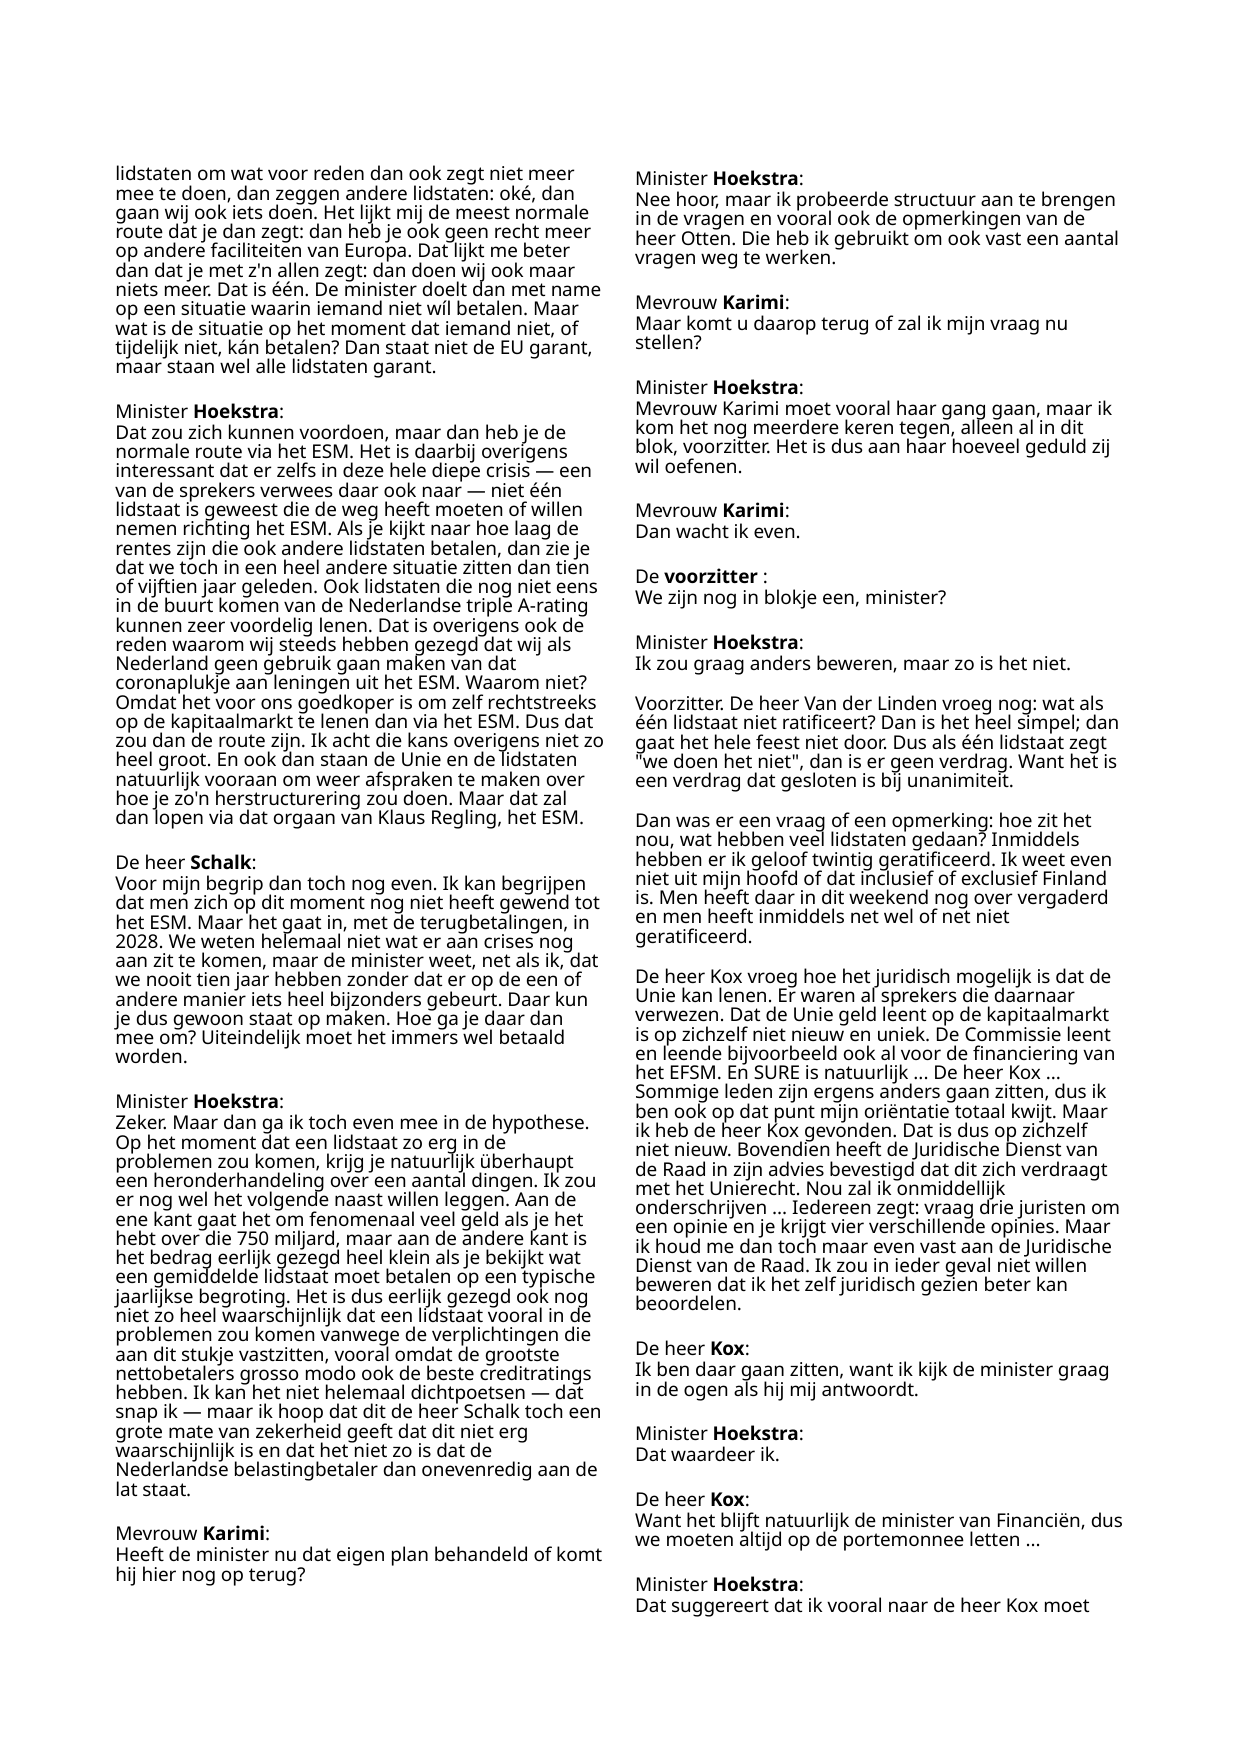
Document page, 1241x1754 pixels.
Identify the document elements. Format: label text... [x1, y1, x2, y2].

text Mevrouw Karimi: [635, 498, 1125, 523]
text Mevrouw Karimi: [115, 1521, 605, 1546]
text De heer Kox vroeg hoe het juridisch mogelijk is dat de Unie kan lenen. Er waren al sprekers die daarnaar verwezen. Dat de Unie geld leent op de kapitaalmarkt is op zichzelf niet nieuw en uniek. De Commissie leent en leende bijvoorbeeld ook al voor de financiering van het EFSM. En SURE is natuurlijk ... De heer Kox ... Sommige leden zijn ergens anders gaan zitten, dus ik ben ook op dat punt mijn oriëntatie totaal kwijt. Maar ik heb de heer Kox gevonden. Dat is dus op zichzelf niet nieuw. Bovendien heeft de Juridische Dienst van de Raad in zijn advies bevestigd dat dit zich verdraagt met het Unierecht. Nou zal ik onmiddellijk onderschrijven ... Iedereen zegt: vraag drie juristen om een opinie en je krijgt vier verschillende opinies. Maar ik houd me dan toch maar even vast aan de Juridische Dienst van de Raad. Ik zou in ieder geval niet willen beweren dat ik het zelf juridisch gezien beter kan beoordelen. [635, 968, 1125, 1315]
text Minister Hoekstra: [635, 629, 1125, 655]
text Heeft de minister nu dat eigen plan behandeld of komt hij hier nog op terug? [115, 1546, 605, 1585]
text Nee hoor, maar ik probeerde structuur aan te brengen in de vragen en vooral ook de opmerkingen van de heer Otten. Die heb ik gebruikt om ook vast een aantal vragen weg te werken. [635, 191, 1125, 268]
text Dat zou zich kunnen voordoen, maar dan heb je de normale route via het ESM. Het is daarbij overigens interessant dat er zelfs in deze hele diepe crisis — een van de sprekers verwees daar ook naar — niet één lidstaat is geweest die de weg heeft moeten of willen nemen richting het ESM. Als je kijkt naar hoe laag de rentes zijn die ook andere lidstaten betalen, dan zie je dat we toch in een heel andere situatie zitten dan tien of vijftien jaar geleden. Ook lidstaten die nog niet eens in de buurt komen van de Nederlandse triple A-rating kunnen zeer voordelig lenen. Dat is overigens ook de reden waarom wij steeds hebben gezegd dat wij als Nederland geen gebruik gaan maken van dat coronaplukje aan leningen uit het ESM. Waarom niet? Omdat het voor ons goedkoper is om zelf rechtstreeks op de kapitaalmarkt te lenen dan via het ESM. Dus dat zou dan de route zijn. Ik acht die kans overigens niet zo heel groot. En ook dan staan de Unie en de lidstaten natuurlijk vooraan om weer afspraken te maken over hoe je zo'n herstructurering zou doen. Maar dat zal dan lopen via dat orgaan van Klaus Regling, het ESM. [115, 424, 605, 828]
text Mevrouw Karimi moet vooral haar gang gaan, maar ik kom het nog meerdere keren tegen, alleen al in dit blok, voorzitter. Het is dus aan haar hoeveel geduld zij wil oefenen. [635, 400, 1125, 477]
text Zeker. Maar dan ga ik toch even mee in de hypothese. Op het moment dat een lidstaat zo erg in de problemen zou komen, krijg je natuurlijk überhaupt een heronderhandeling over een aantal dingen. Ik zou er nog wel het volgende naast willen leggen. Aan de ene kant gaat het om fenomenaal veel geld als je het hebt over die 750 miljard, maar aan de andere kant is het bedrag eerlijk gezegd heel klein als je bekijkt wat een gemiddelde lidstaat moet betalen op een typische jaarlijkse begroting. Het is dus eerlijk gezegd ook nog niet zo heel waarschijnlijk dat een lidstaat vooral in de problemen zou komen vanwege de verplichtingen die aan dit stukje vastzitten, vooral omdat de grootste nettobetalers grosso modo ook de beste creditratings hebben. Ik kan het niet helemaal dichtpoetsen — dat snap ik — maar ik hoop dat dit de heer Schalk toch een grote mate van zekerheid geeft dat dit niet erg waarschijnlijk is en dat het niet zo is dat de Nederlandse belastingbetaler dan onevenredig aan de lat staat. [115, 1114, 605, 1500]
text Dan wacht ik even. [635, 523, 1125, 543]
text Ik ben daar gaan zitten, want ik kijk de minister graag in de ogen als hij mij antwoordt. [635, 1361, 1125, 1400]
text Voor mijn begrip dan toch nog even. Ik kan begrijpen dat men zich op dit moment nog niet heeft gewend tot het ESM. Maar het gaat in, met de terugbetalingen, in 2028. We weten helemaal niet wat er aan crises nog aan zit te komen, maar de minister weet, net als ik, dat we nooit tien jaar hebben zonder dat er op de een of andere manier iets heel bijzonders gebeurt. Daar kun je dus gewoon staat op maken. Hoe ga je daar dan mee om? Uiteindelijk moet het immers wel betaald worden. [115, 875, 605, 1068]
text Mevrouw Karimi: [635, 289, 1125, 315]
text De voorzitter : [635, 563, 1125, 589]
text De heer Kox: [635, 1336, 1125, 1361]
text Ik zou graag anders beweren, maar zo is het niet. [635, 655, 1125, 674]
text We zijn nog in blokje een, minister? [635, 589, 1125, 608]
text Voorzitter. De heer Van der Linden vroeg nog: wat als één lidstaat niet ratificeert? Dan is het heel simpel; dan gaat het hele feest niet door. Dus als één lidstaat zegt "we doen het niet", dan is er geen verdrag. Want het is een verdrag dat gesloten is bij unanimiteit. [635, 695, 1125, 791]
text De heer Kox: [635, 1486, 1125, 1512]
text Minister Hoekstra: [635, 1572, 1125, 1597]
text Minister Hoekstra: [115, 1089, 605, 1114]
text Dan was er een vraag of een opmerking: hoe zit het nou, wat hebben veel lidstaten gedaan? Inmiddels hebben er ik geloof twintig geratificeerd. Ik weet even niet uit mijn hoofd of dat inclusief of exclusief Finland is. Men heeft daar in dit weekend nog over vergaderd en men heeft inmiddels net wel of net niet geratificeerd. [635, 812, 1125, 947]
text Minister Hoekstra: [115, 398, 605, 424]
text Minister Hoekstra: [635, 165, 1125, 191]
text Maar komt u daarop terug of zal ik mijn vraag nu stellen? [635, 315, 1125, 353]
text Minister Hoekstra: [635, 1421, 1125, 1446]
text Dat suggereert dat ik vooral naar de heer Kox moet [635, 1597, 1125, 1617]
text lidstaten om wat voor reden dan ook zegt niet meer mee te doen, dan zeggen andere lidstaten: oké, dan gaan wij ook iets doen. Het lijkt mij de meest normale route dat je dan zegt: dan heb je ook geen recht meer op andere faciliteiten van Europa. Dat lijkt me beter dan dat je met z'n allen zegt: dan doen wij ook maar niets meer. Dat is één. De minister doelt dan met name op een situatie waarin iemand niet wíl betalen. Maar wat is de situatie op het moment dat iemand niet, of tijdelijk niet, kán betalen? Dan staat niet de EU garant, maar staan wel alle lidstaten garant. [115, 165, 605, 377]
text Minister Hoekstra: [635, 374, 1125, 400]
text Dat waardeer ik. [635, 1446, 1125, 1466]
text Want het blijft natuurlijk de minister van Financiën, dus we moeten altijd op de portemonnee letten ... [635, 1512, 1125, 1551]
text De heer Schalk: [115, 849, 605, 875]
